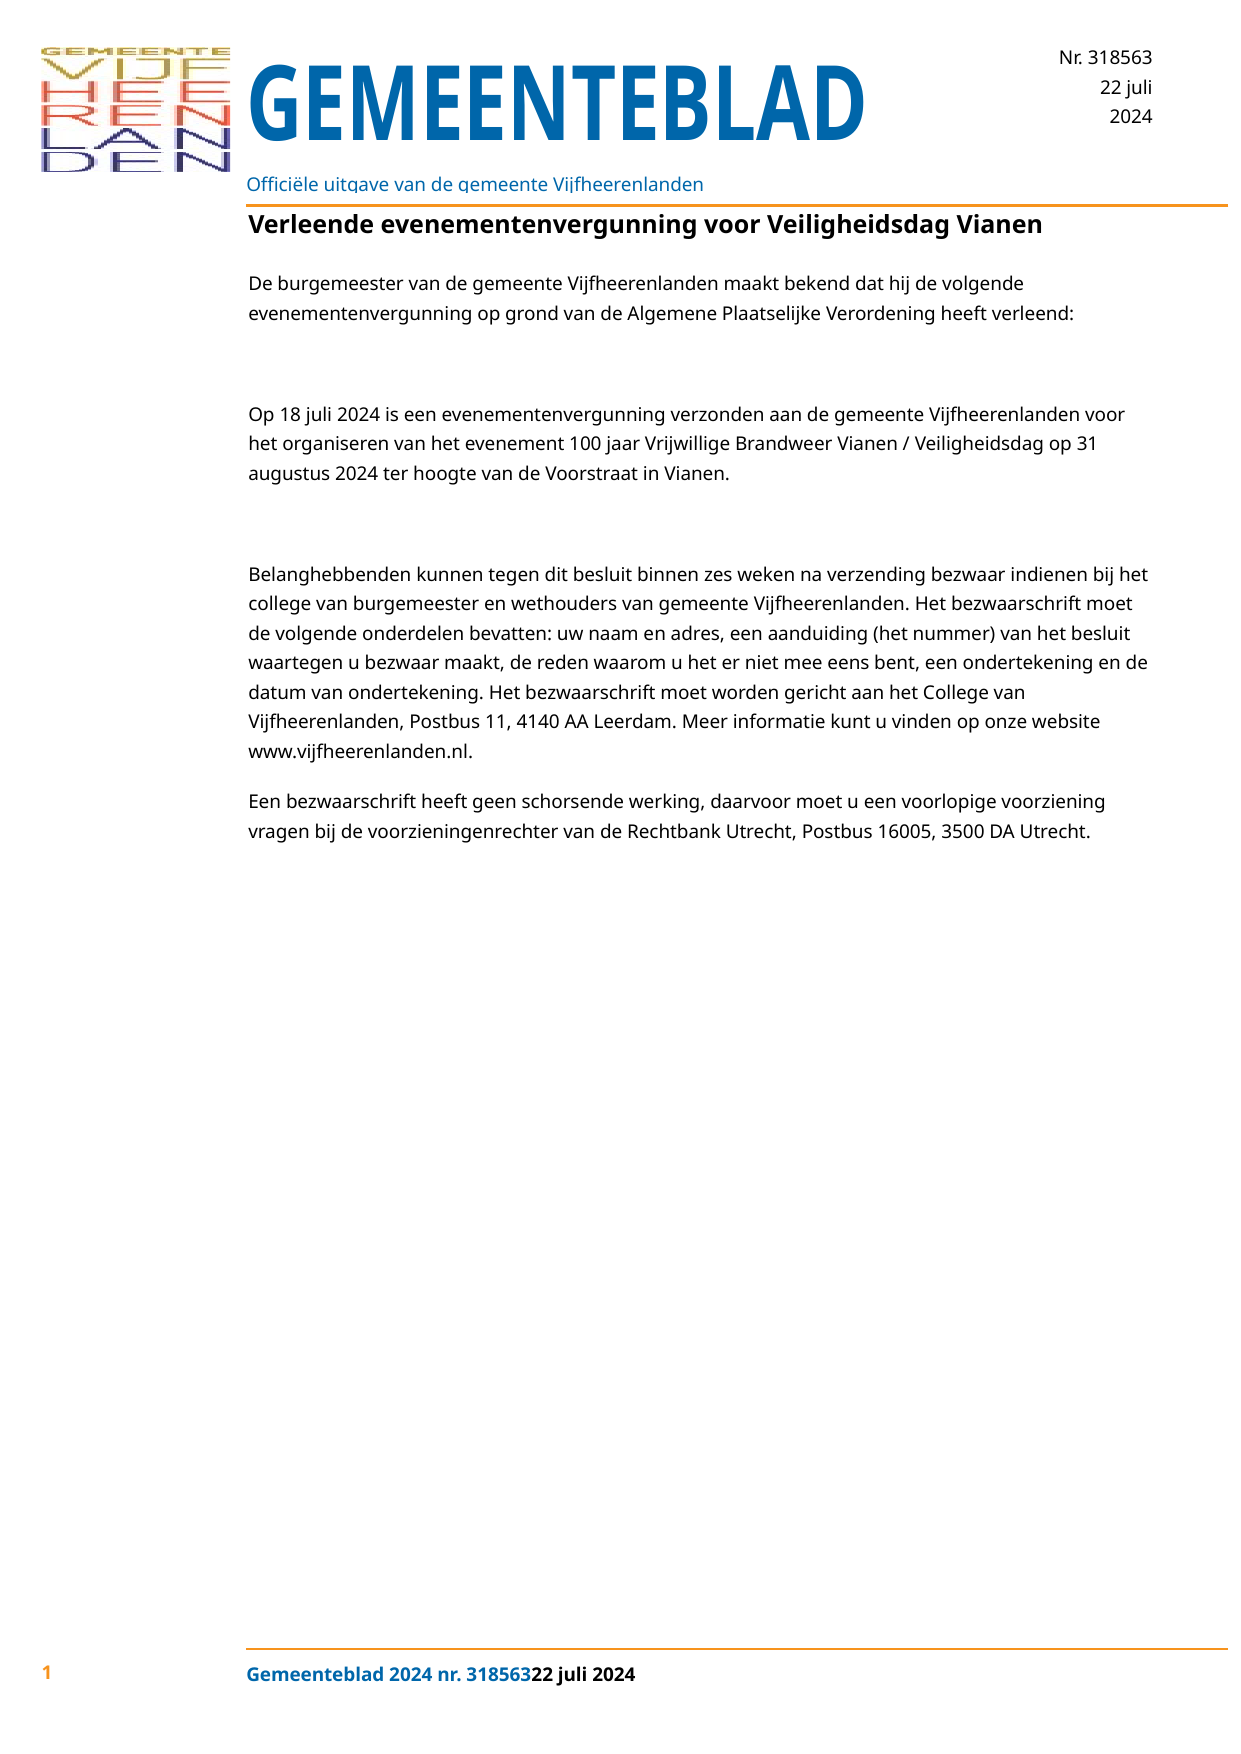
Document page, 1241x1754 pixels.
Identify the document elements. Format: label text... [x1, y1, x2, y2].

text Verleende evenementenvergunning voor Veiligheidsdag Vianen [248, 207, 1152, 241]
picture [41, 47, 231, 172]
text Belanghebbenden kunnen tegen dit besluit binnen zes weken na verzending bezwaar indienen bij het college van burgemeester en wethouders van gemeente Vijfheerenlanden. Het bezwaarschrift moet de volgende onderdelen bevatten: uw naam en adres, een aanduiding (het nummer) van het besluit waartegen u bezwaar maakt, de reden waarom u het er niet mee eens bent, een ondertekening en de datum van ondertekening. Het bezwaarschrift moet worden gericht aan het College van Vijfheerenlanden, Postbus 11, 4140 AA Leerdam. Meer informatie kunt u vinden op onze website www.vijfheerenlanden.nl. [248, 561, 1152, 764]
text De burgemeester van de gemeente Vijfheerenlanden maakt bekend dat hij de volgende evenementenvergunning op grond van de Algemene Plaatselijke Verordening heeft verleend: [248, 270, 1152, 326]
text Op 18 juli 2024 is een evenementenvergunning verzonden aan de gemeente Vijfheerenlanden voor het organiseren van het evenement 100 jaar Vrijwillige Brandweer Vianen / Veiligheidsdag op 31 augustus 2024 ter hoogte van de Voorstraat in Vianen. [248, 401, 1152, 486]
text Een bezwaarschrift heeft geen schorsende werking, daarvoor moet u een voorlopige voorziening vragen bij de voorzieningenrechter van de Rechtbank Utrecht, Postbus 16005, 3500 DA Utrecht. [248, 789, 1152, 844]
